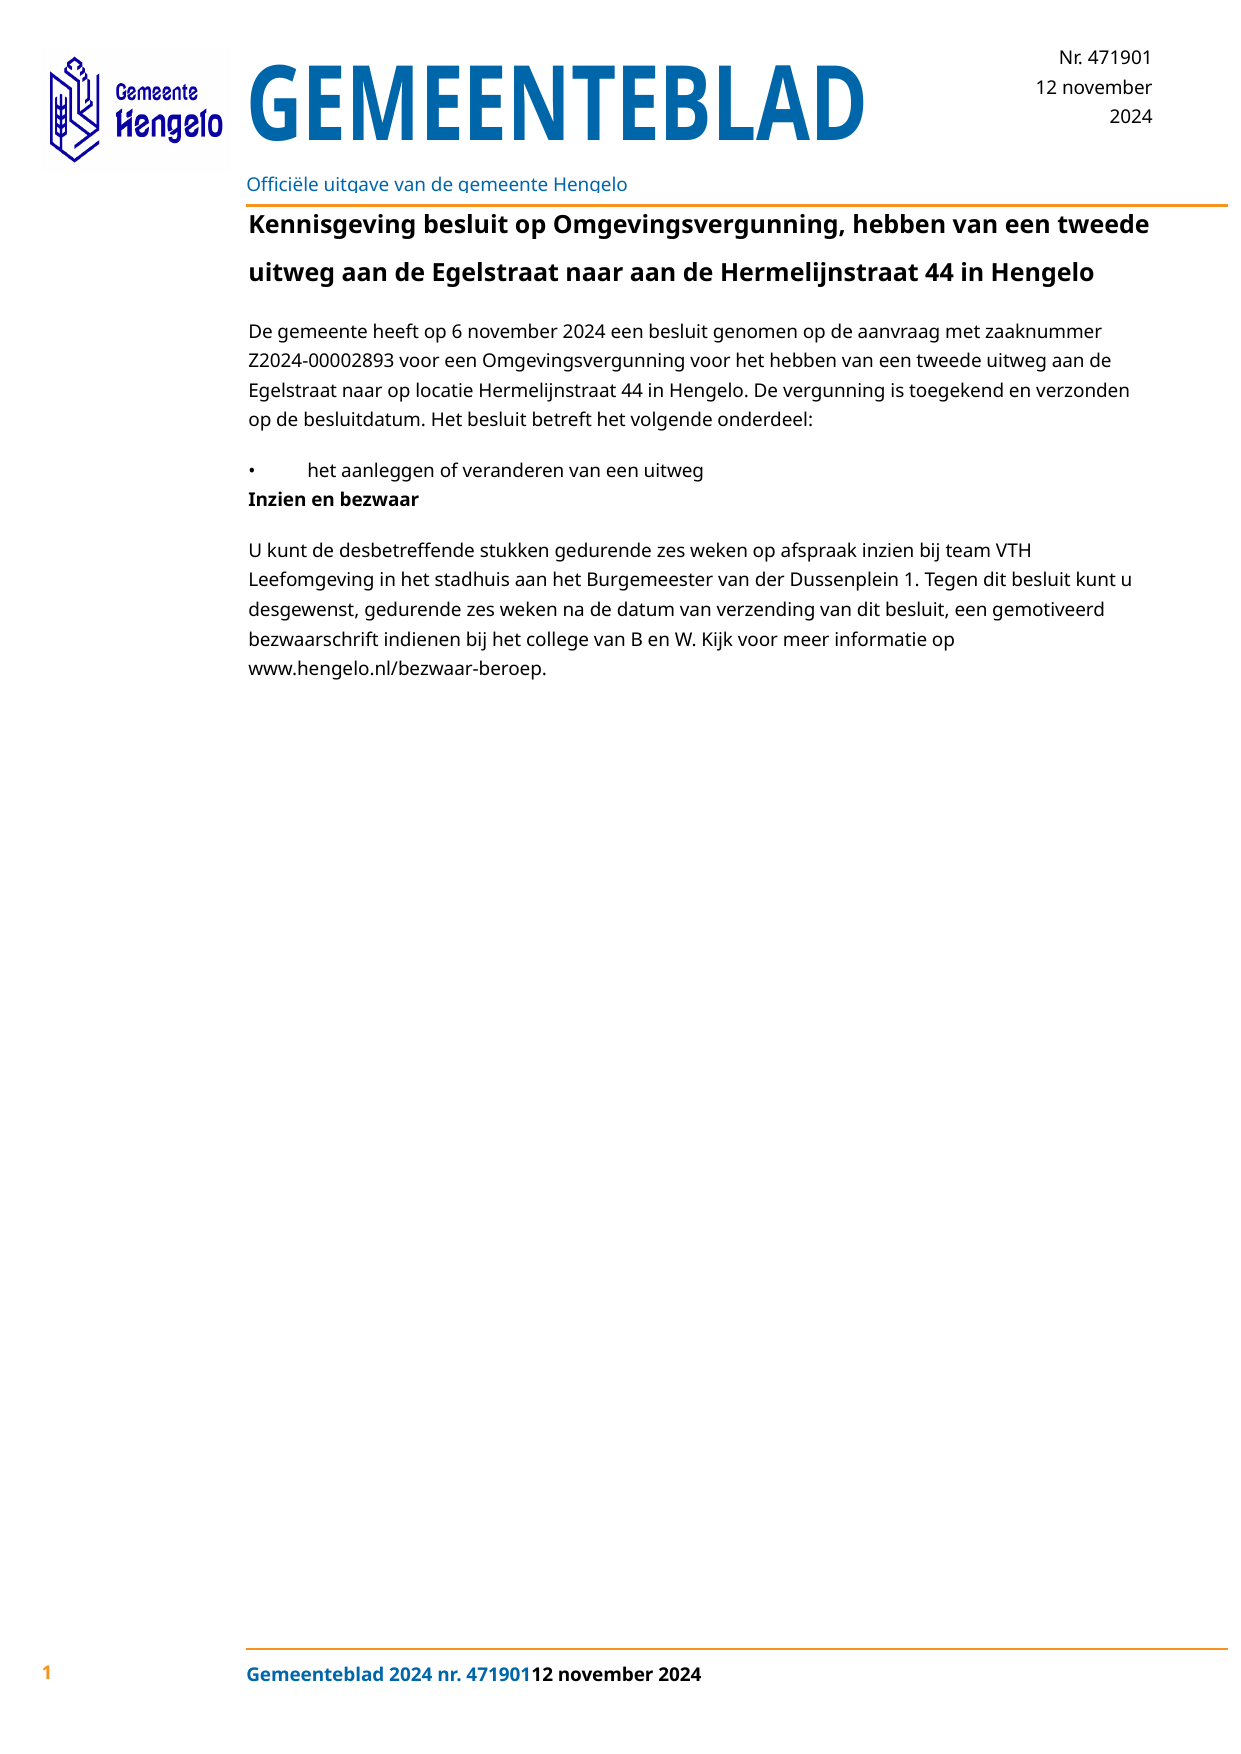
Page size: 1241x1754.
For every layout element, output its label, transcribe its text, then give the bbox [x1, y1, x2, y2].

text Inzien en bezwaar [248, 487, 1152, 512]
picture [41, 47, 231, 172]
text U kunt de desbetreffende stukken gedurende zes weken op afspraak inzien bij team VTH Leefomgeving in het stadhuis aan het Burgemeester van der Dussenplein 1. Tegen dit besluit kunt u desgewenst, gedurende zes weken na de datum van verzending van dit besluit, een gemotiveerd bezwaarschrift indienen bij het college van B en W. Kijk voor meer informatie op www.hengelo.nl/bezwaar-beroep. [248, 537, 1152, 681]
list het aanleggen of veranderen van een uitweg [248, 457, 1152, 483]
text Kennisgeving besluit op Omgevingsvergunning, hebben van een tweede uitweg aan de Egelstraat naar aan de Hermelijnstraat 44 in Hengelo [248, 207, 1152, 288]
text De gemeente heeft op 6 november 2024 een besluit genomen op de aanvraag met zaaknummer Z2024-00002893 voor een Omgevingsvergunning voor het hebben van een tweede uitweg aan de Egelstraat naar op locatie Hermelijnstraat 44 in Hengelo. De vergunning is toegekend en verzonden op de besluitdatum. Het besluit betreft het volgende onderdeel: [248, 318, 1152, 432]
